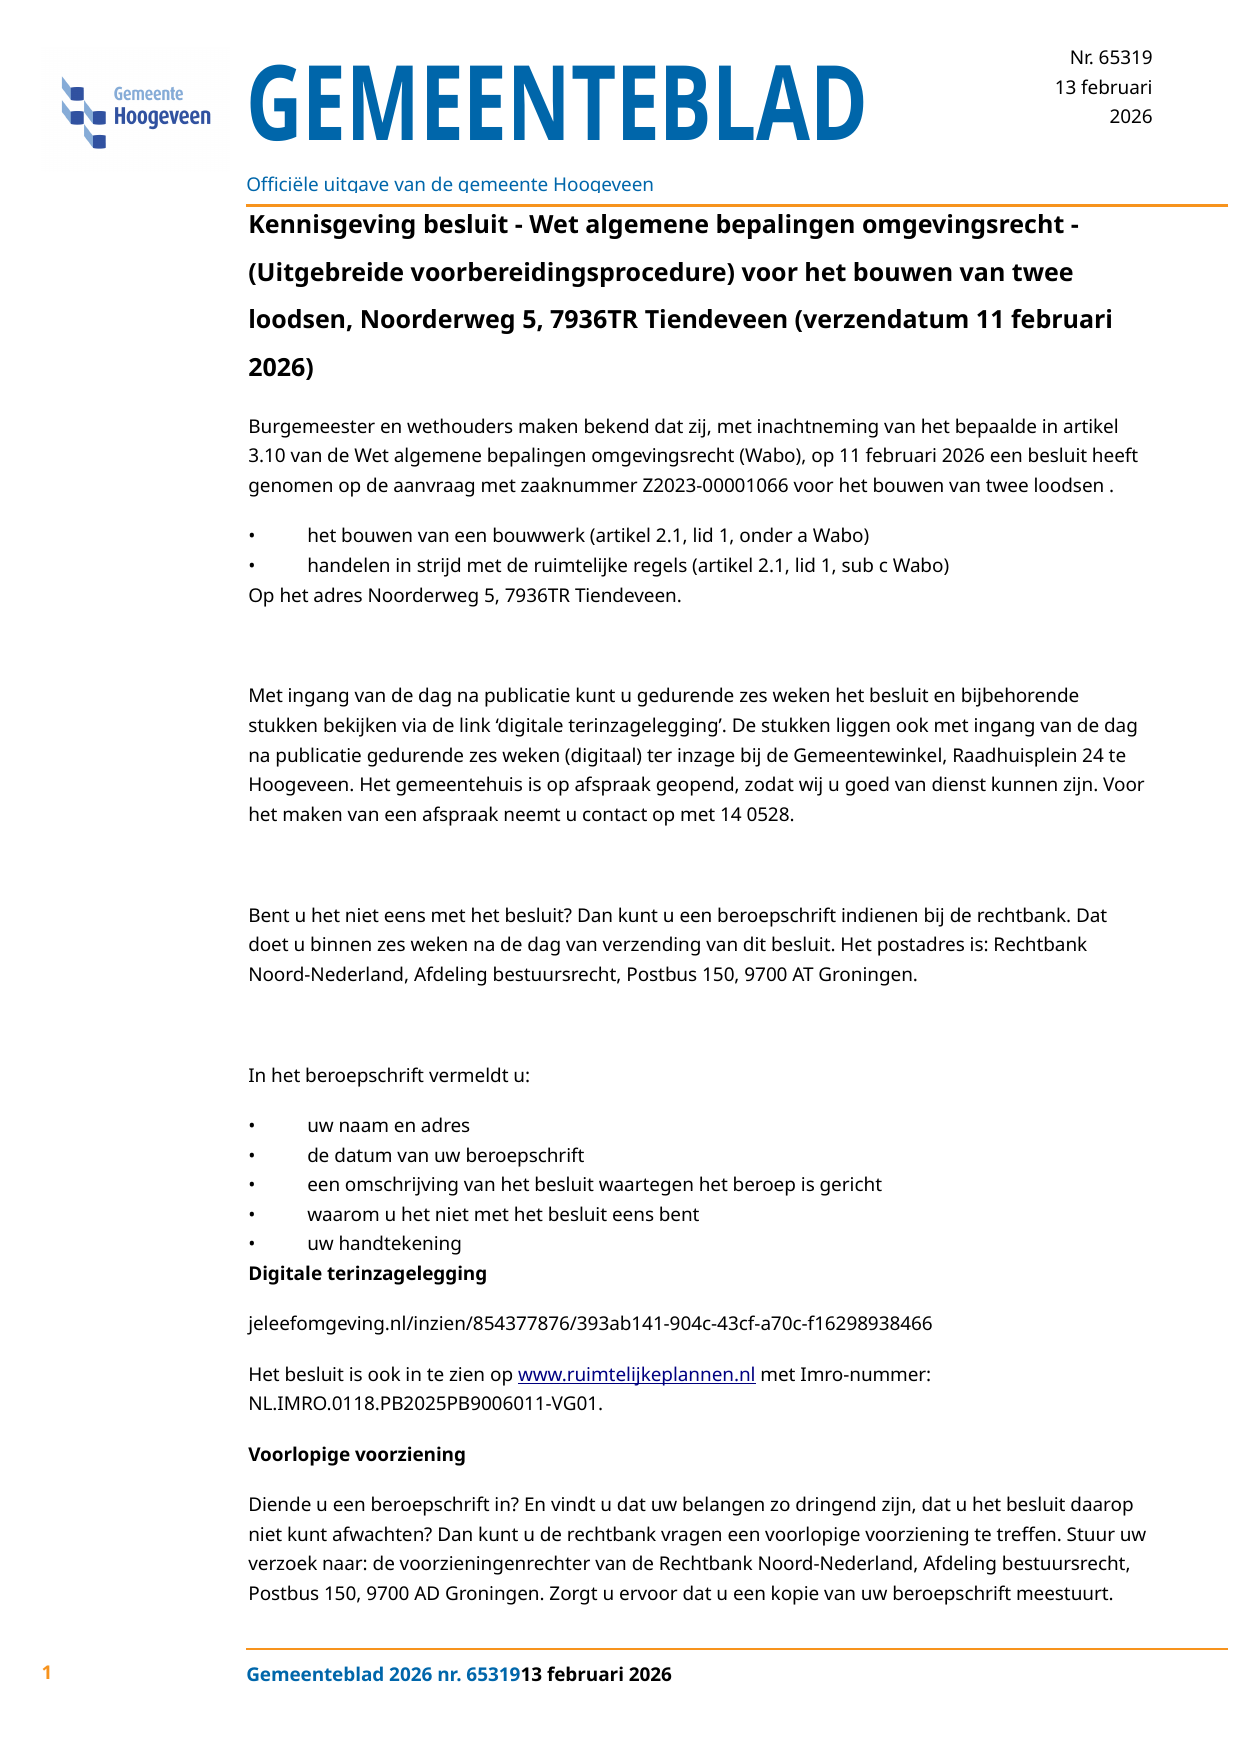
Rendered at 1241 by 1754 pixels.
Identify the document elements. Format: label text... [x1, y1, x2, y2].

text Digitale terinzagelegging [248, 1260, 1152, 1286]
list waarom u het niet met het besluit eens bent [248, 1201, 1152, 1227]
list handelen in strijd met de ruimtelijke regels (artikel 2.1, lid 1, sub c Wabo) [248, 552, 1152, 578]
list een omschrijving van het besluit waartegen het beroep is gericht [248, 1171, 1152, 1197]
text Op het adres Noorderweg 5, 7936TR Tiendeveen. [248, 582, 1152, 608]
list uw handtekening [248, 1231, 1152, 1256]
text In het beroepschrift vermeldt u: [248, 1062, 1152, 1088]
text Het besluit is ook in te zien op www.ruimtelijkeplannen.nl met Imro-nummer: NL.IMRO.0118.PB2025PB9006011-VG01. [248, 1361, 1152, 1416]
text Kennisgeving besluit - Wet algemene bepalingen omgevingsrecht - (Uitgebreide voorbereidingsprocedure) voor het bouwen van twee loodsen, Noorderweg 5, 7936TR Tiendeveen (verzendatum 11 februari 2026) [248, 207, 1152, 384]
picture [41, 47, 231, 172]
text Met ingang van de dag na publicatie kunt u gedurende zes weken het besluit en bijbehorende stukken bekijken via de link ‘digitale terinzagelegging’. De stukken liggen ook met ingang van de dag na publicatie gedurende zes weken (digitaal) ter inzage bij de Gemeentewinkel, Raadhuisplein 24 te Hoogeveen. Het gemeentehuis is op afspraak geopend, zodat wij u goed van dienst kunnen zijn. Voor het maken van een afspraak neemt u contact op met 14 0528. [248, 683, 1152, 827]
list de datum van uw beroepschrift [248, 1142, 1152, 1168]
text Voorlopige voorziening [248, 1441, 1152, 1467]
list uw naam en adres [248, 1112, 1152, 1138]
text Bent u het niet eens met het besluit? Dan kunt u een beroepschrift indienen bij de rechtbank. Dat doet u binnen zes weken na de dag van verzending van dit besluit. Het postadres is: Rechtbank Noord-Nederland, Afdeling bestuursrecht, Postbus 150, 9700 AT Groningen. [248, 902, 1152, 987]
text jeleefomgeving.nl/inzien/854377876/393ab141-904c-43cf-a70c-f16298938466 [248, 1311, 1152, 1336]
text Burgemeester en wethouders maken bekend dat zij, met inachtneming van het bepaalde in artikel 3.10 van de Wet algemene bepalingen omgevingsrecht (Wabo), op 11 februari 2026 een besluit heeft genomen op de aanvraag met zaaknummer Z2023-00001066 voor het bouwen van twee loodsen . [248, 413, 1152, 498]
text Diende u een beroepschrift in? En vindt u dat uw belangen zo dringend zijn, dat u het besluit daarop niet kunt afwachten? Dan kunt u de rechtbank vragen een voorlopige voorziening te treffen. Stuur uw verzoek naar: de voorzieningenrechter van de Rechtbank Noord-Nederland, Afdeling bestuursrecht, Postbus 150, 9700 AD Groningen. Zorgt u ervoor dat u een kopie van uw beroepschrift meestuurt. [248, 1491, 1152, 1606]
list het bouwen van een bouwwerk (artikel 2.1, lid 1, onder a Wabo) [248, 523, 1152, 548]
